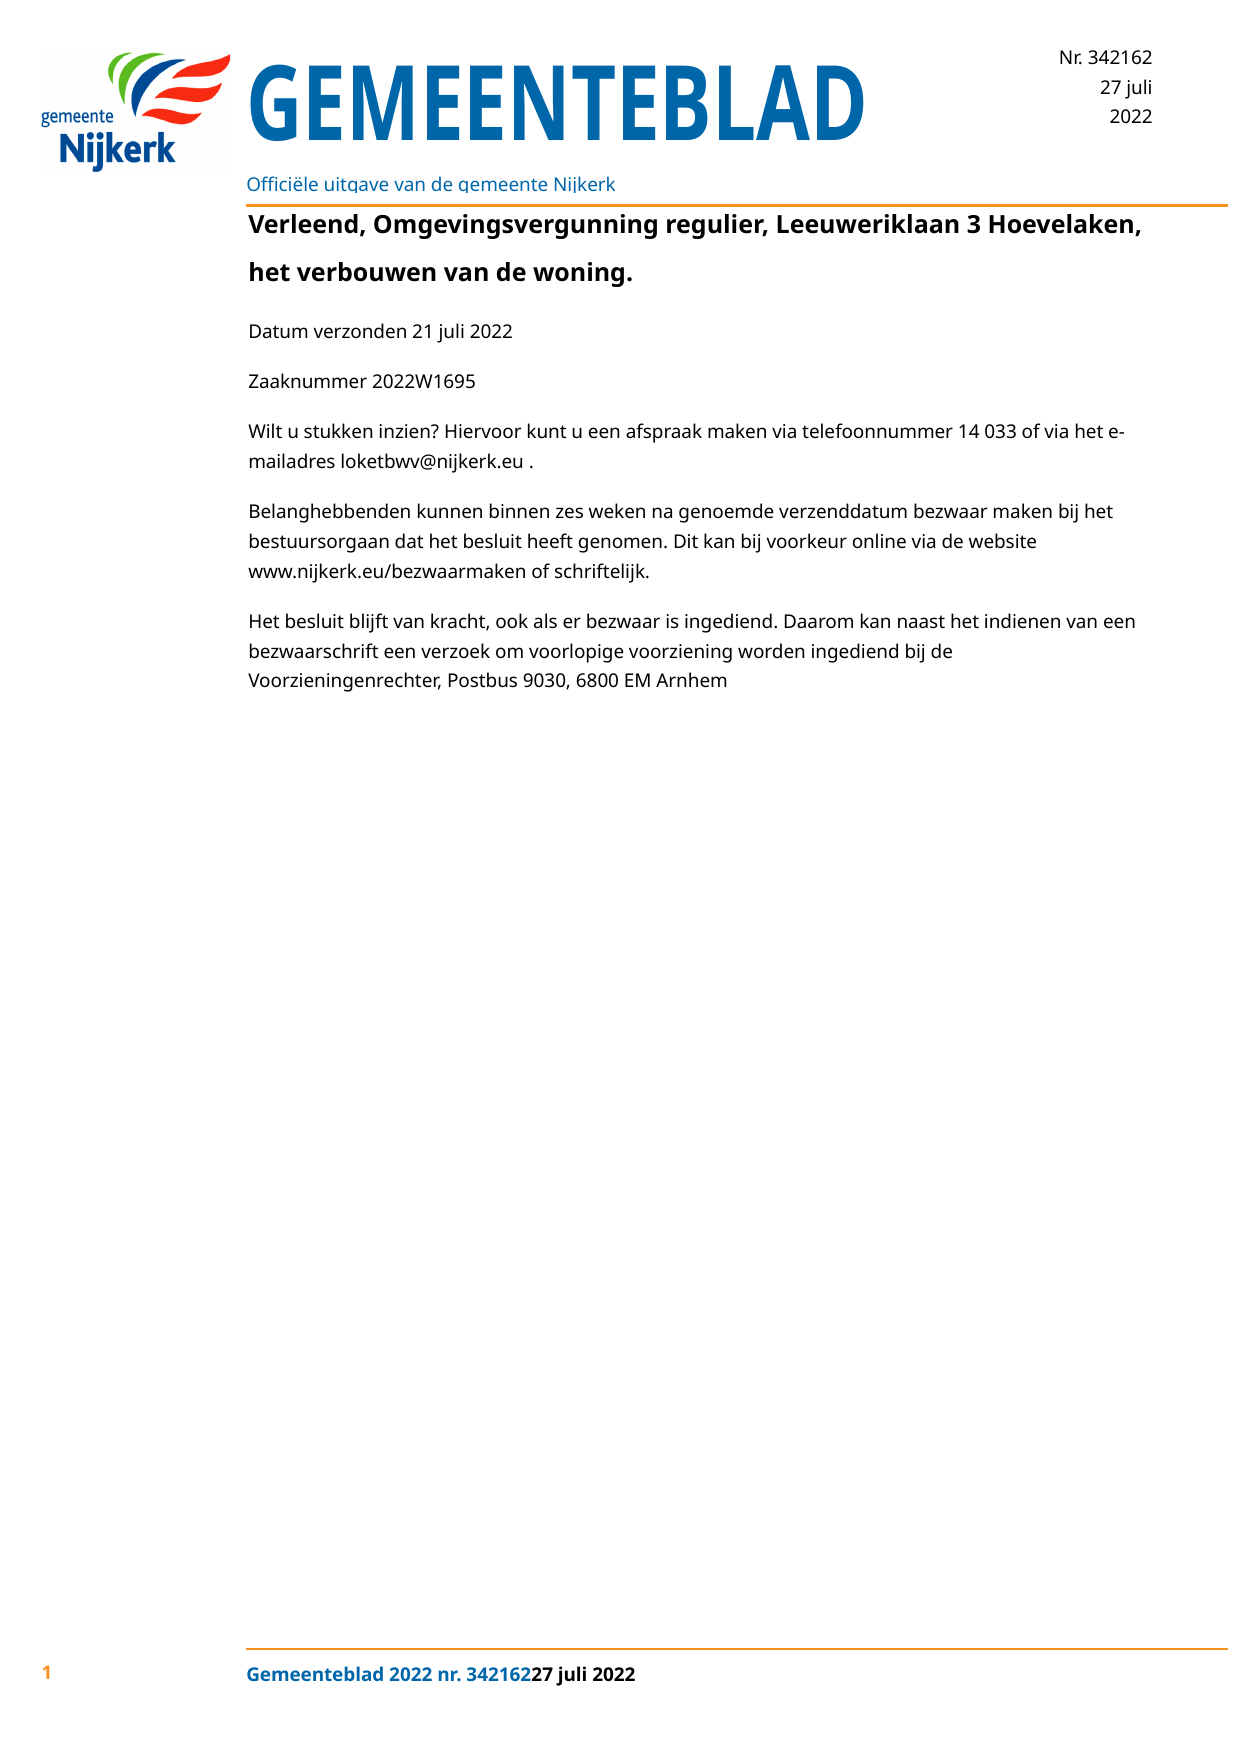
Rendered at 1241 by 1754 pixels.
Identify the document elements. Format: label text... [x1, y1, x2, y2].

picture [41, 47, 231, 172]
text Datum verzonden 21 juli 2022 [248, 318, 1152, 344]
text Verleend, Omgevingsvergunning regulier, Leeuweriklaan 3 Hoevelaken, het verbouwen van de woning. [248, 207, 1152, 288]
text Het besluit blijft van kracht, ook als er bezwaar is ingediend. Daarom kan naast het indienen van een bezwaarschrift een verzoek om voorlopige voorziening worden ingediend bij de Voorzieningenrechter, Postbus 9030, 6800 EM Arnhem [248, 608, 1152, 693]
text Belanghebbenden kunnen binnen zes weken na genoemde verzenddatum bezwaar maken bij het bestuursorgaan dat het besluit heeft genomen. Dit kan bij voorkeur online via de website www.nijkerk.eu/bezwaarmaken of schriftelijk. [248, 499, 1152, 584]
text Wilt u stukken inzien? Hiervoor kunt u een afspraak maken via telefoonnummer 14 033 of via het e-mailadres loketbwv@nijkerk.eu . [248, 419, 1152, 474]
text Zaaknummer 2022W1695 [248, 368, 1152, 394]
